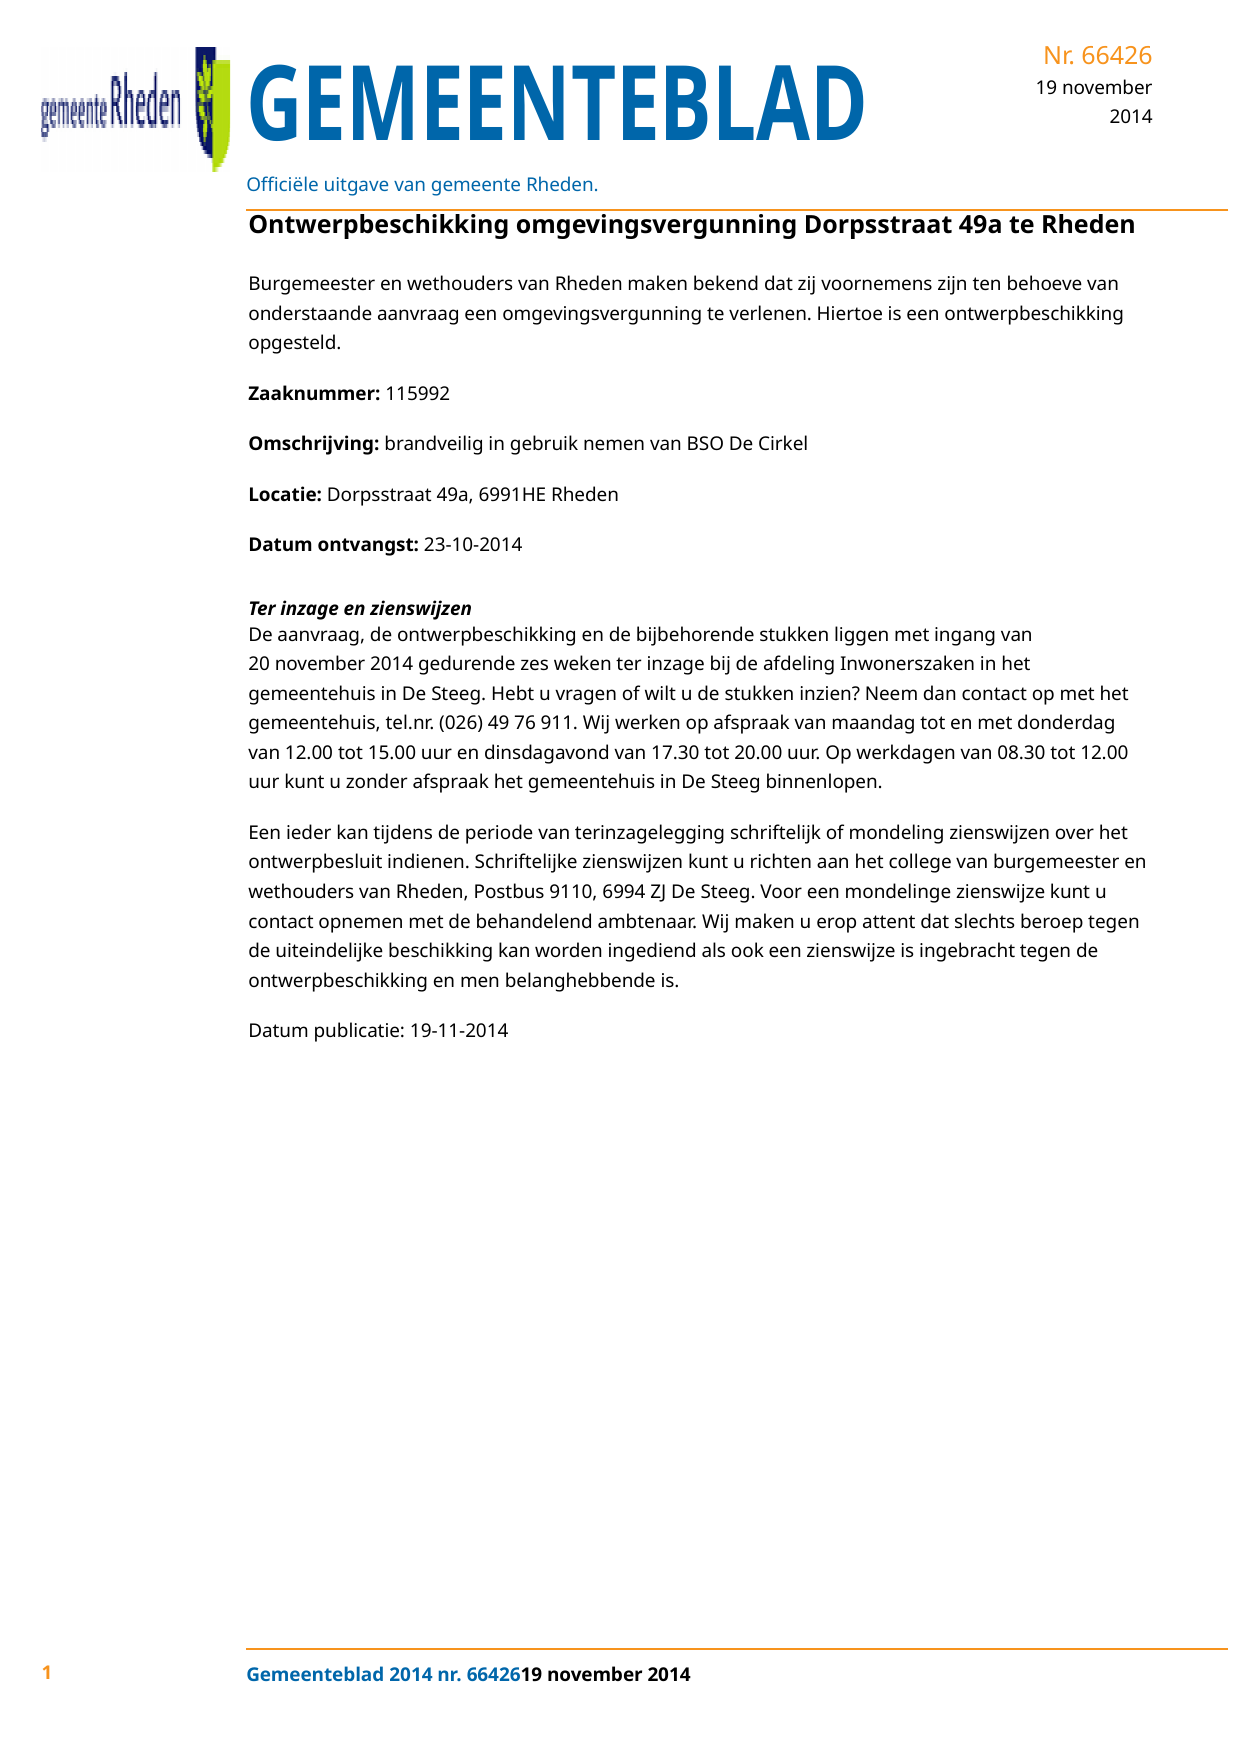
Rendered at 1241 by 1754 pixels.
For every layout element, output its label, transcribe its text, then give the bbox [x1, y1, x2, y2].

text Ter inzage en zienswijzen [248, 595, 1152, 621]
text Burgemeester en wethouders van Rheden maken bekend dat zij voornemens zijn ten behoeve van onderstaande aanvraag een omgevingsvergunning te verlenen. Hiertoe is een ontwerpbeschikking opgesteld. [248, 270, 1152, 355]
text Datum ontvangst: 23-10-2014 [248, 531, 1152, 557]
text Omschrijving: brandveilig in gebruik nemen van BSO De Cirkel [248, 430, 1152, 456]
text Datum publicatie: 19-11-2014 [248, 1017, 1152, 1043]
picture [41, 47, 231, 172]
text Ontwerpbeschikking omgevingsvergunning Dorpsstraat 49a te Rheden [248, 211, 1152, 241]
text Een ieder kan tijdens de periode van terinzagelegging schriftelijk of mondeling zienswijzen over het ontwerpbesluit indienen. Schriftelijke zienswijzen kunt u richten aan het college van burgemeester en wethouders van Rheden, Postbus 9110, 6994 ZJ De Steeg. Voor een mondelinge zienswijze kunt u contact opnemen met de behandelend ambtenaar. Wij maken u erop attent dat slechts beroep tegen de uiteindelijke beschikking kan worden ingediend als ook een zienswijze is ingebracht tegen de ontwerpbeschikking en men belanghebbende is. [248, 819, 1152, 993]
text Zaaknummer: 115992 [248, 380, 1152, 406]
text Locatie: Dorpsstraat 49a, 6991HE Rheden [248, 481, 1152, 506]
text De aanvraag, de ontwerpbeschikking en de bijbehorende stukken liggen met ingang van 20 november 2014 gedurende zes weken ter inzage bij de afdeling Inwonerszaken in het gemeentehuis in De Steeg. Hebt u vragen of wilt u de stukken inzien? Neem dan contact op met het gemeentehuis, tel.nr. (026) 49 76 911. Wij werken op afspraak van maandag tot en met donderdag van 12.00 tot 15.00 uur en dinsdagavond van 17.30 tot 20.00 uur. Op werkdagen van 08.30 tot 12.00 uur kunt u zonder afspraak het gemeentehuis in De Steeg binnenlopen. [248, 621, 1152, 794]
